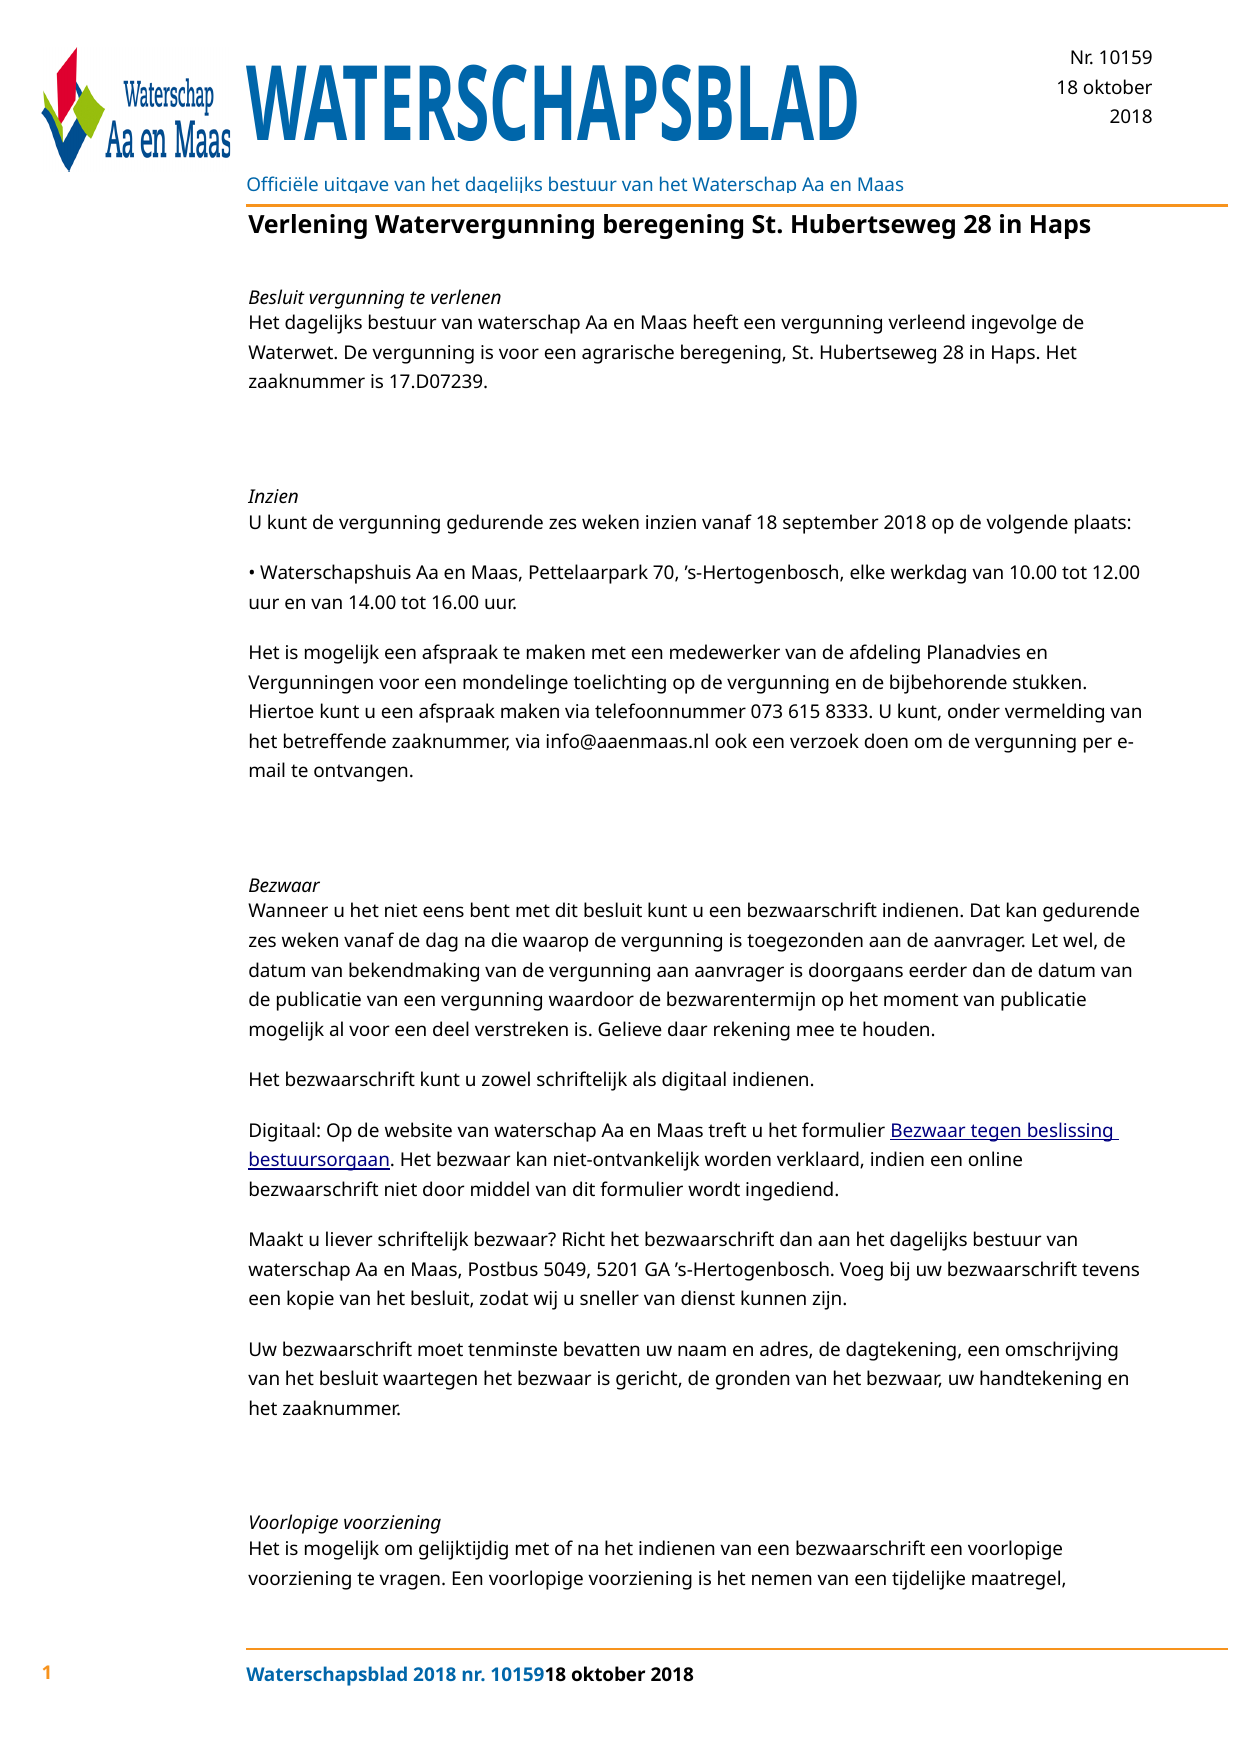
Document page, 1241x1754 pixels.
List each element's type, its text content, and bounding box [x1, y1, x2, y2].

text Wanneer u het niet eens bent met dit besluit kunt u een bezwaarschrift indienen. Dat kan gedurende zes weken vanaf de dag na die waarop de vergunning is toegezonden aan de aanvrager. Let wel, de datum van bekendmaking van de vergunning aan aanvrager is doorgaans eerder dan de datum van de publicatie van een vergunning waardoor de bezwarentermijn op het moment van publicatie mogelijk al voor een deel verstreken is. Gelieve daar rekening mee te houden. [248, 898, 1152, 1042]
text Uw bezwaarschrift moet tenminste bevatten uw naam en adres, de dagtekening, een omschrijving van het besluit waartegen het bezwaar is gericht, de gronden van het bezwaar, uw handtekening en het zaaknummer. [248, 1336, 1152, 1421]
picture [41, 47, 231, 172]
text Het is mogelijk om gelijktijdig met of na het indienen van een bezwaarschrift een voorlopige voorziening te vragen. Een voorlopige voorziening is het nemen van een tijdelijke maatregel, [248, 1535, 1152, 1591]
text Bezwaar [248, 872, 1152, 898]
text Het bezwaarschrift kunt u zowel schriftelijk als digitaal indienen. [248, 1066, 1152, 1092]
text U kunt de vergunning gedurende zes weken inzien vanaf 18 september 2018 op de volgende plaats: [248, 509, 1152, 534]
text Besluit vergunning te verlenen [248, 284, 1152, 309]
text Digitaal: Op de website van waterschap Aa en Maas treft u het formulier Bezwaar tegen beslissing bestuursorgaan. Het bezwaar kan niet-ontvankelijk worden verklaard, indien een online bezwaarschrift niet door middel van dit formulier wordt ingediend. [248, 1117, 1152, 1202]
text Voorlopige voorziening [248, 1509, 1152, 1535]
text • Waterschapshuis Aa en Maas, Pettelaarpark 70, ’s-Hertogenbosch, elke werkdag van 10.00 tot 12.00 uur en van 14.00 tot 16.00 uur. [248, 559, 1152, 614]
text Inzien [248, 483, 1152, 509]
text Maakt u liever schriftelijk bezwaar? Richt het bezwaarschrift dan aan het dagelijks bestuur van waterschap Aa en Maas, Postbus 5049, 5201 GA ’s-Hertogenbosch. Voeg bij uw bezwaarschrift tevens een kopie van het besluit, zodat wij u sneller van dienst kunnen zijn. [248, 1226, 1152, 1311]
text Het dagelijks bestuur van waterschap Aa en Maas heeft een vergunning verleend ingevolge de Waterwet. De vergunning is voor een agrarische beregening, St. Hubertseweg 28 in Haps. Het zaaknummer is 17.D07239. [248, 309, 1152, 394]
text Verlening Watervergunning beregening St. Hubertseweg 28 in Haps [248, 207, 1152, 241]
text Het is mogelijk een afspraak te maken met een medewerker van de afdeling Planadvies en Vergunningen voor een mondelinge toelichting op de vergunning en de bijbehorende stukken. Hiertoe kunt u een afspraak maken via telefoonnummer 073 615 8333. U kunt, onder vermelding van het betreffende zaaknummer, via info@aaenmaas.nl ook een verzoek doen om de vergunning per e-mail te ontvangen. [248, 639, 1152, 783]
